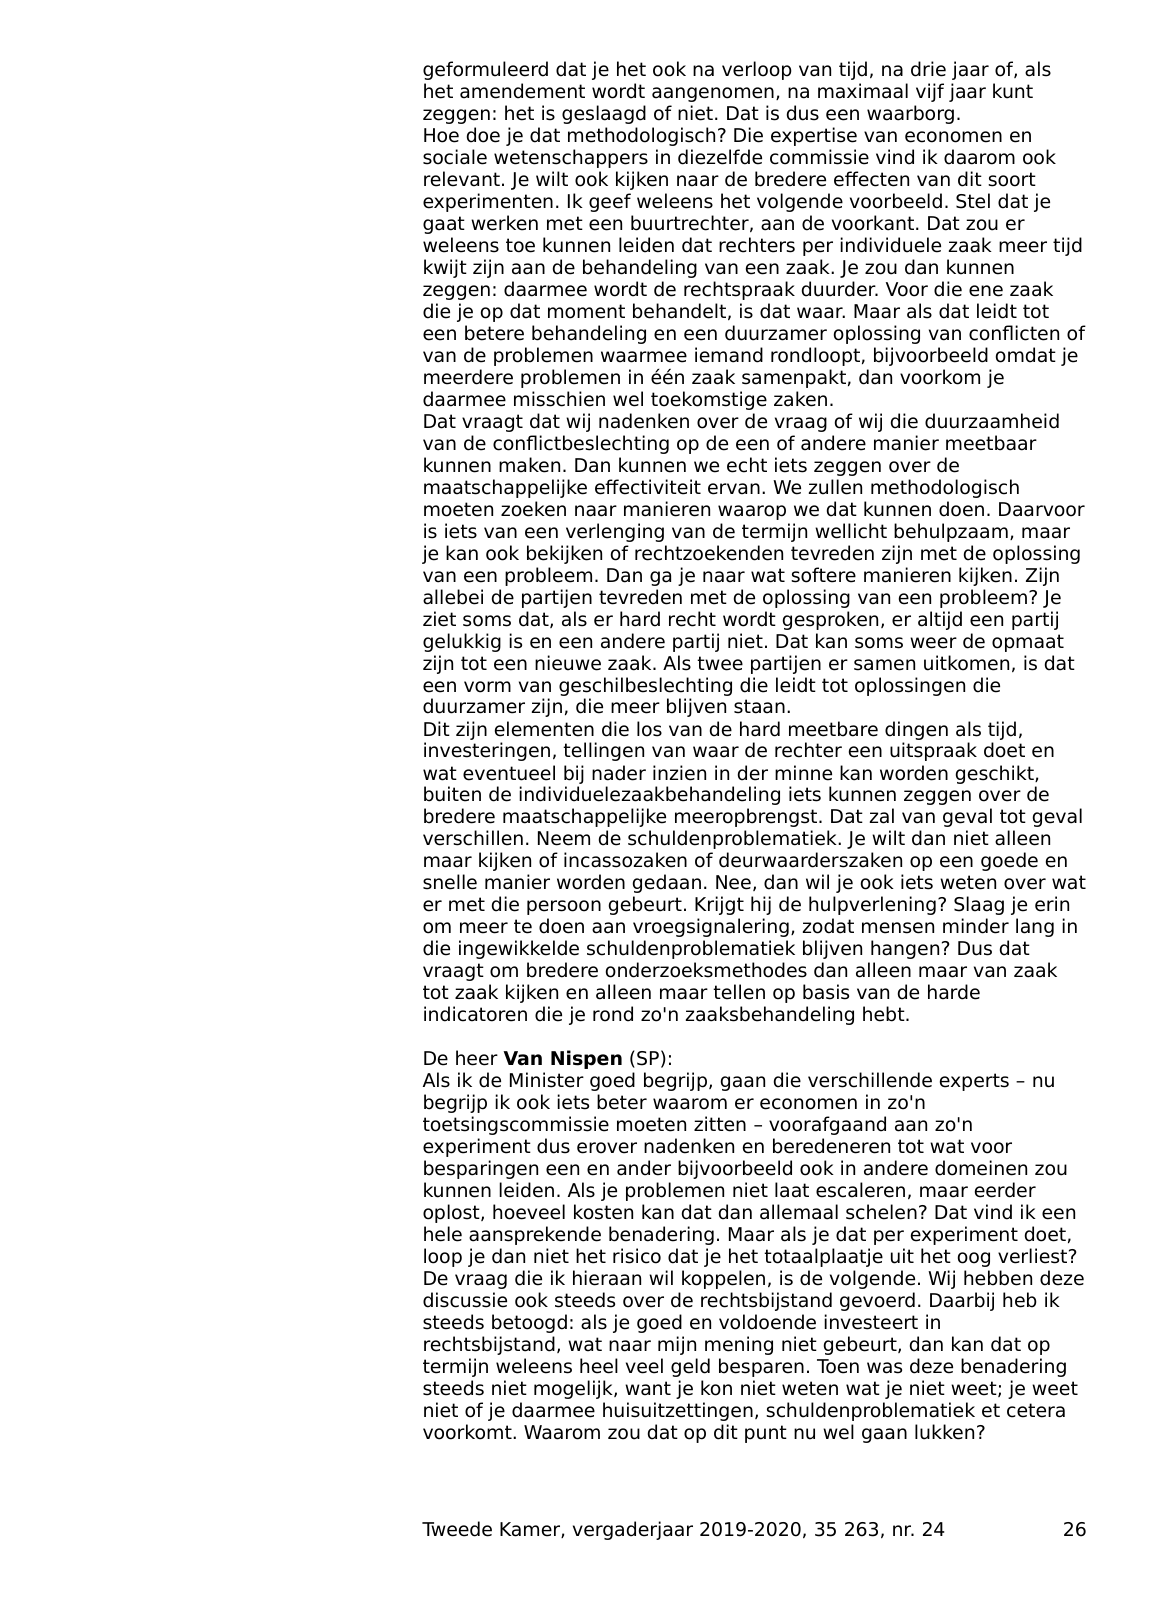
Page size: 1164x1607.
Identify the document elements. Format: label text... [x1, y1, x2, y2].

text Dit zijn elementen die los van de hard meetbare dingen als tijd, investeringen, tellingen van waar de rechter een uitspraak doet en wat eventueel bij nader inzien in der minne kan worden geschikt, buiten de individuelezaakbehandeling iets kunnen zeggen over de bredere maatschappelijke meeropbrengst. Dat zal van geval tot geval verschillen. Neem de schuldenproblematiek. Je wilt dan niet alleen maar kijken of incassozaken of deurwaarderszaken op een goede en snelle manier worden gedaan. Nee, dan wil je ook iets weten over wat er met die persoon gebeurt. Krijgt hij de hulpverlening? Slaag je erin om meer te doen aan vroegsignalering, zodat mensen minder lang in die ingewikkelde schuldenproblematiek blijven hangen? Dus dat vraagt om bredere onderzoeksmethodes dan alleen maar van zaak tot zaak kijken en alleen maar tellen op basis van de harde indicatoren die je rond zo'n zaaksbehandeling hebt. [422, 718, 1087, 1026]
text De heer Van Nispen (SP): [422, 1048, 1087, 1070]
text Dat vraagt dat wij nadenken over de vraag of wij die duurzaamheid van de conflictbeslechting op de een of andere manier meetbaar kunnen maken. Dan kunnen we echt iets zeggen over de maatschappelijke effectiviteit ervan. We zullen methodologisch moeten zoeken naar manieren waarop we dat kunnen doen. Daarvoor is iets van een verlenging van de termijn wellicht behulpzaam, maar je kan ook bekijken of rechtzoekenden tevreden zijn met de oplossing van een probleem. Dan ga je naar wat softere manieren kijken. Zijn allebei de partijen tevreden met de oplossing van een probleem? Je ziet soms dat, als er hard recht wordt gesproken, er altijd een partij gelukkig is en een andere partij niet. Dat kan soms weer de opmaat zijn tot een nieuwe zaak. Als twee partijen er samen uitkomen, is dat een vorm van geschilbeslechting die leidt tot oplossingen die duurzamer zijn, die meer blijven staan. [422, 411, 1087, 718]
text Als ik de Minister goed begrijp, gaan die verschillende experts – nu begrijp ik ook iets beter waarom er economen in zo'n toetsingscommissie moeten zitten – voorafgaand aan zo'n experiment dus erover nadenken en beredeneren tot wat voor besparingen een en ander bijvoorbeeld ook in andere domeinen zou kunnen leiden. Als je problemen niet laat escaleren, maar eerder oplost, hoeveel kosten kan dat dan allemaal schelen? Dat vind ik een hele aansprekende benadering. Maar als je dat per experiment doet, loop je dan niet het risico dat je het totaalplaatje uit het oog verliest? De vraag die ik hieraan wil koppelen, is de volgende. Wij hebben deze discussie ook steeds over de rechtsbijstand gevoerd. Daarbij heb ik steeds betoogd: als je goed en voldoende investeert in rechtsbijstand, wat naar mijn mening niet gebeurt, dan kan dat op termijn weleens heel veel geld besparen. Toen was deze benadering steeds niet mogelijk, want je kon niet weten wat je niet weet; je weet niet of je daarmee huisuitzettingen, schuldenproblematiek et cetera voorkomt. Waarom zou dat op dit punt nu wel gaan lukken? [422, 1070, 1087, 1444]
text geformuleerd dat je het ook na verloop van tijd, na drie jaar of, als het amendement wordt aangenomen, na maximaal vijf jaar kunt zeggen: het is geslaagd of niet. Dat is dus een waarborg. [422, 59, 1087, 125]
text Hoe doe je dat methodologisch? Die expertise van economen en sociale wetenschappers in diezelfde commissie vind ik daarom ook relevant. Je wilt ook kijken naar de bredere effecten van dit soort experimenten. Ik geef weleens het volgende voorbeeld. Stel dat je gaat werken met een buurtrechter, aan de voorkant. Dat zou er weleens toe kunnen leiden dat rechters per individuele zaak meer tijd kwijt zijn aan de behandeling van een zaak. Je zou dan kunnen zeggen: daarmee wordt de rechtspraak duurder. Voor die ene zaak die je op dat moment behandelt, is dat waar. Maar als dat leidt tot een betere behandeling en een duurzamer oplossing van conflicten of van de problemen waarmee iemand rondloopt, bijvoorbeeld omdat je meerdere problemen in één zaak samenpakt, dan voorkom je daarmee misschien wel toekomstige zaken. [422, 125, 1087, 411]
